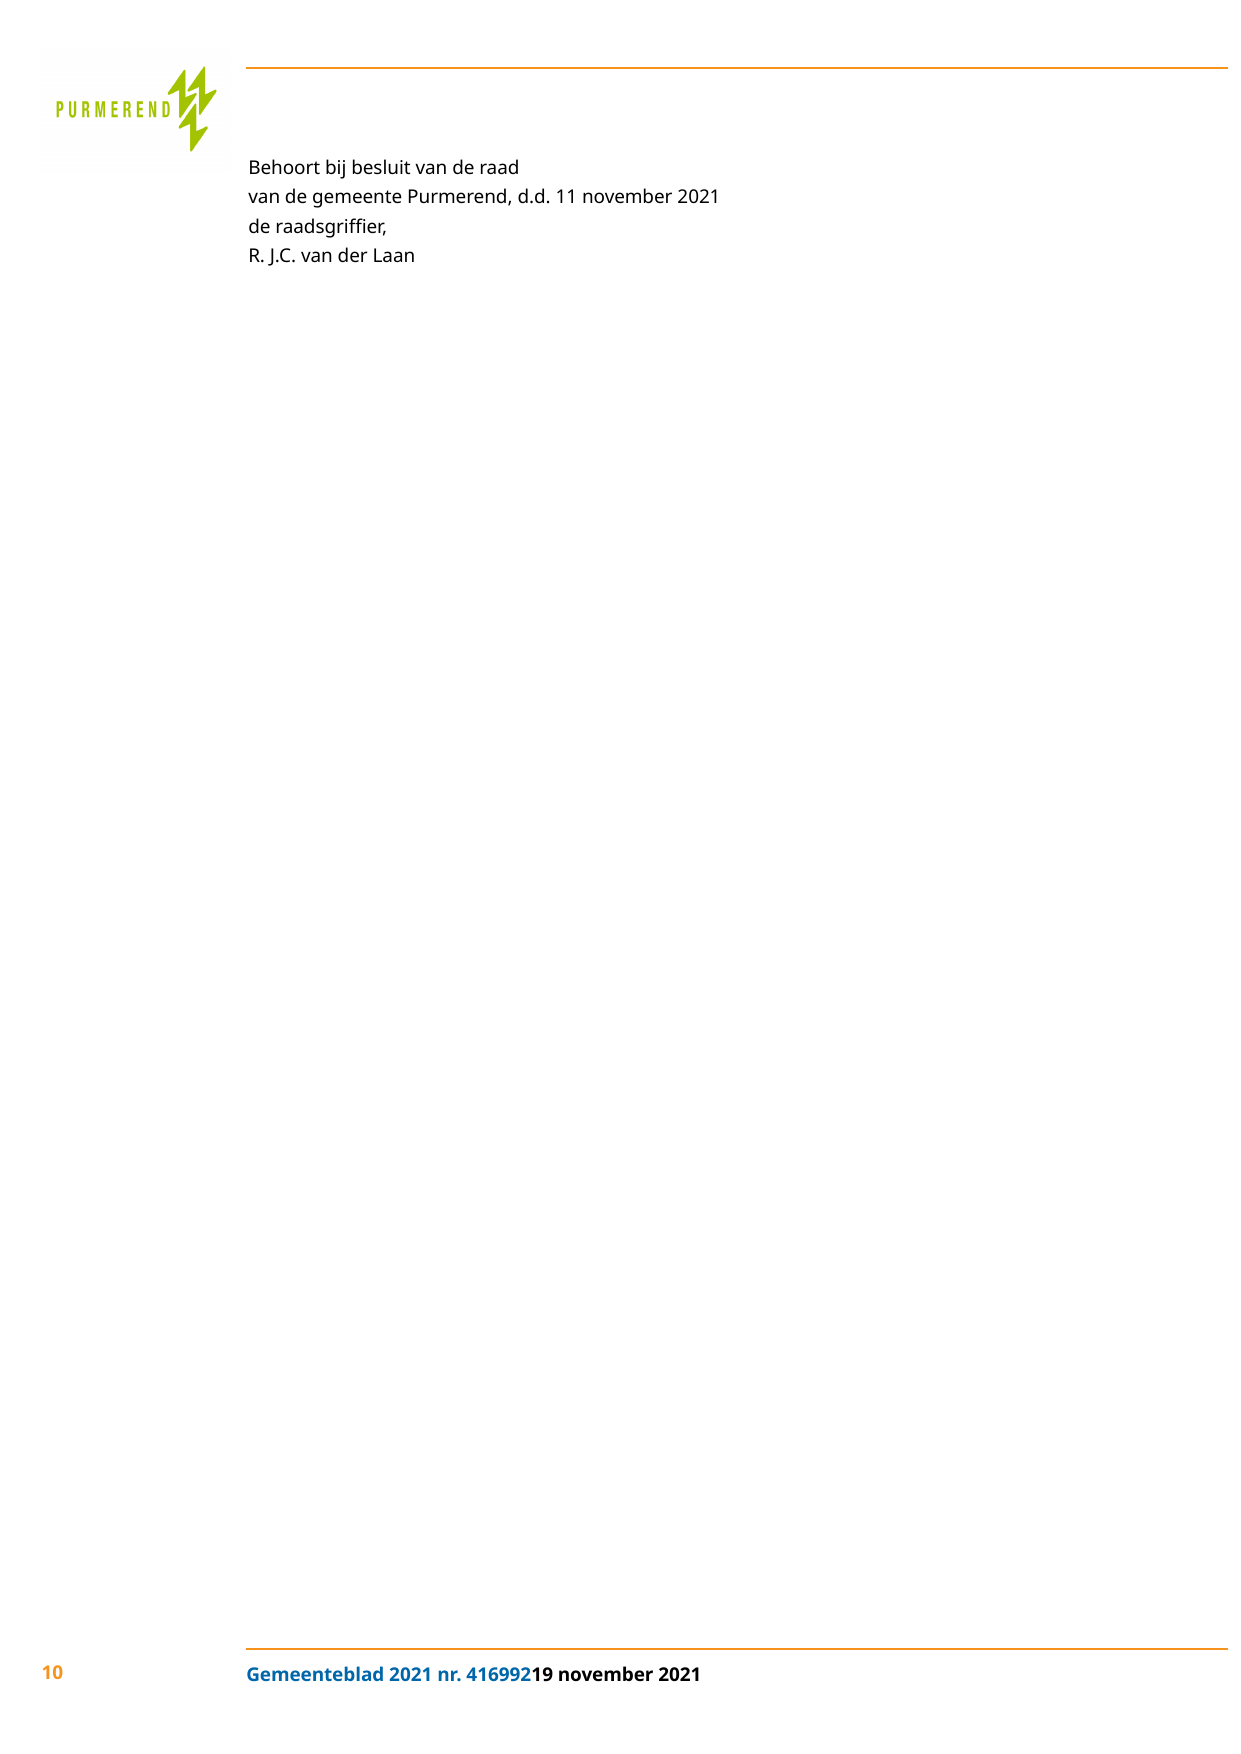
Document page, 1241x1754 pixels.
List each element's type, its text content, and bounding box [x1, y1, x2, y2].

text van de gemeente Purmerend, d.d. 11 november 2021 [248, 183, 1152, 209]
picture [41, 47, 231, 172]
text Behoort bij besluit van de raad [248, 154, 1152, 180]
text R. J.C. van der Laan [248, 243, 1152, 268]
text de raadsgriffier, [248, 213, 1152, 239]
